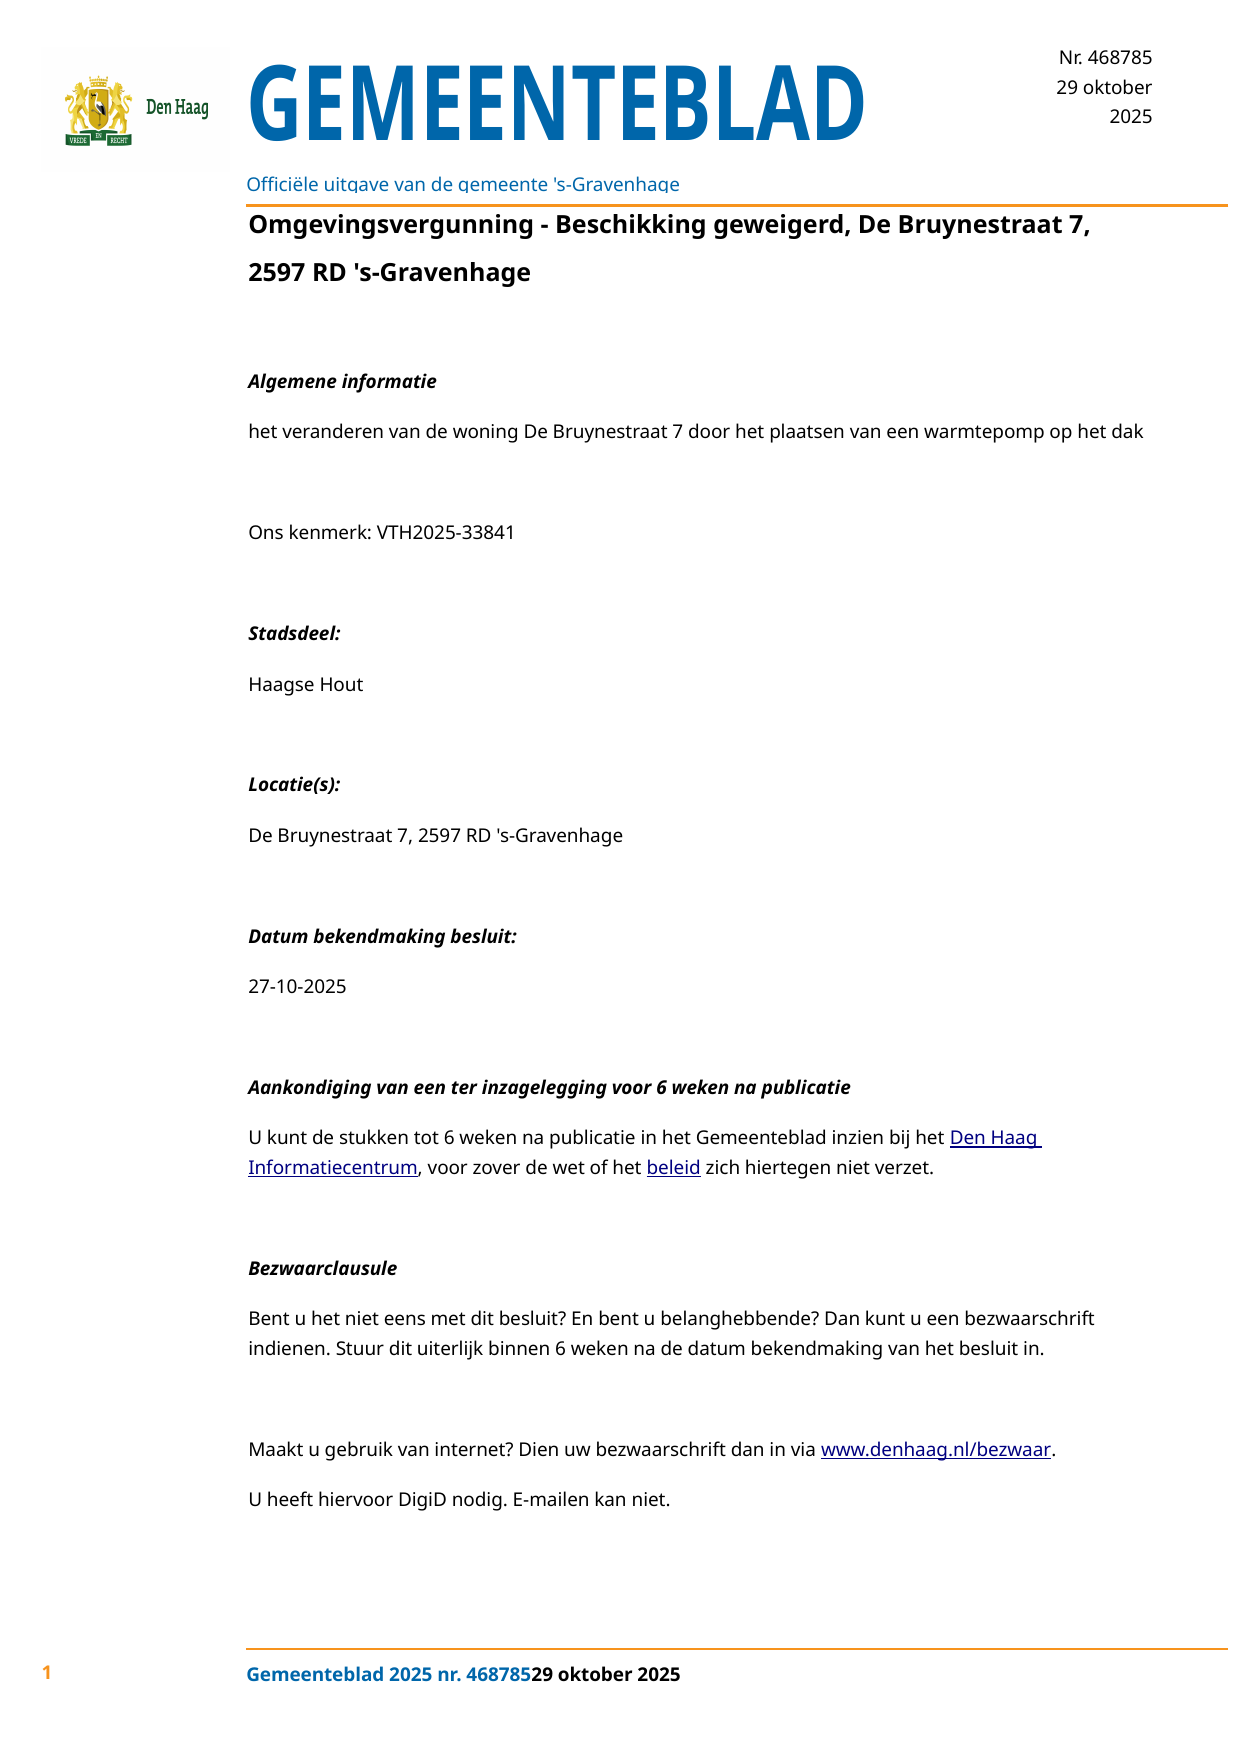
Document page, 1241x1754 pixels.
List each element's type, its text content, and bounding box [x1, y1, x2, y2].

text Bezwaarclausule [248, 1255, 1152, 1281]
text Locatie(s): [248, 772, 1152, 797]
text Maakt u gebruik van internet? Dien uw bezwaarschrift dan in via www.denhaag.nl/bezwaar. [248, 1436, 1152, 1462]
text Haagse Hout [248, 671, 1152, 697]
text Omgevingsvergunning - Beschikking geweigerd, De Bruynestraat 7, 2597 RD 's-Gravenhage [248, 207, 1152, 288]
text Stadsdeel: [248, 620, 1152, 646]
text U kunt de stukken tot 6 weken na publicatie in het Gemeenteblad inzien bij het Den Haag Informatiecentrum, voor zover de wet of het beleid zich hiertegen niet verzet. [248, 1124, 1152, 1180]
text Aankondiging van een ter inzagelegging voor 6 weken na publicatie [248, 1074, 1152, 1100]
picture [41, 47, 231, 172]
text Ons kenmerk: VTH2025-33841 [248, 519, 1152, 545]
text Bent u het niet eens met dit besluit? En bent u belanghebbende? Dan kunt u een bezwaarschrift indienen. Stuur dit uiterlijk binnen 6 weken na de datum bekendmaking van het besluit in. [248, 1305, 1152, 1361]
text 27-10-2025 [248, 973, 1152, 999]
text Datum bekendmaking besluit: [248, 923, 1152, 949]
text U heeft hiervoor DigiD nodig. E-mailen kan niet. [248, 1486, 1152, 1512]
text De Bruynestraat 7, 2597 RD 's-Gravenhage [248, 822, 1152, 848]
text het veranderen van de woning De Bruynestraat 7 door het plaatsen van een warmtepomp op het dak [248, 419, 1152, 444]
text Algemene informatie [248, 368, 1152, 394]
